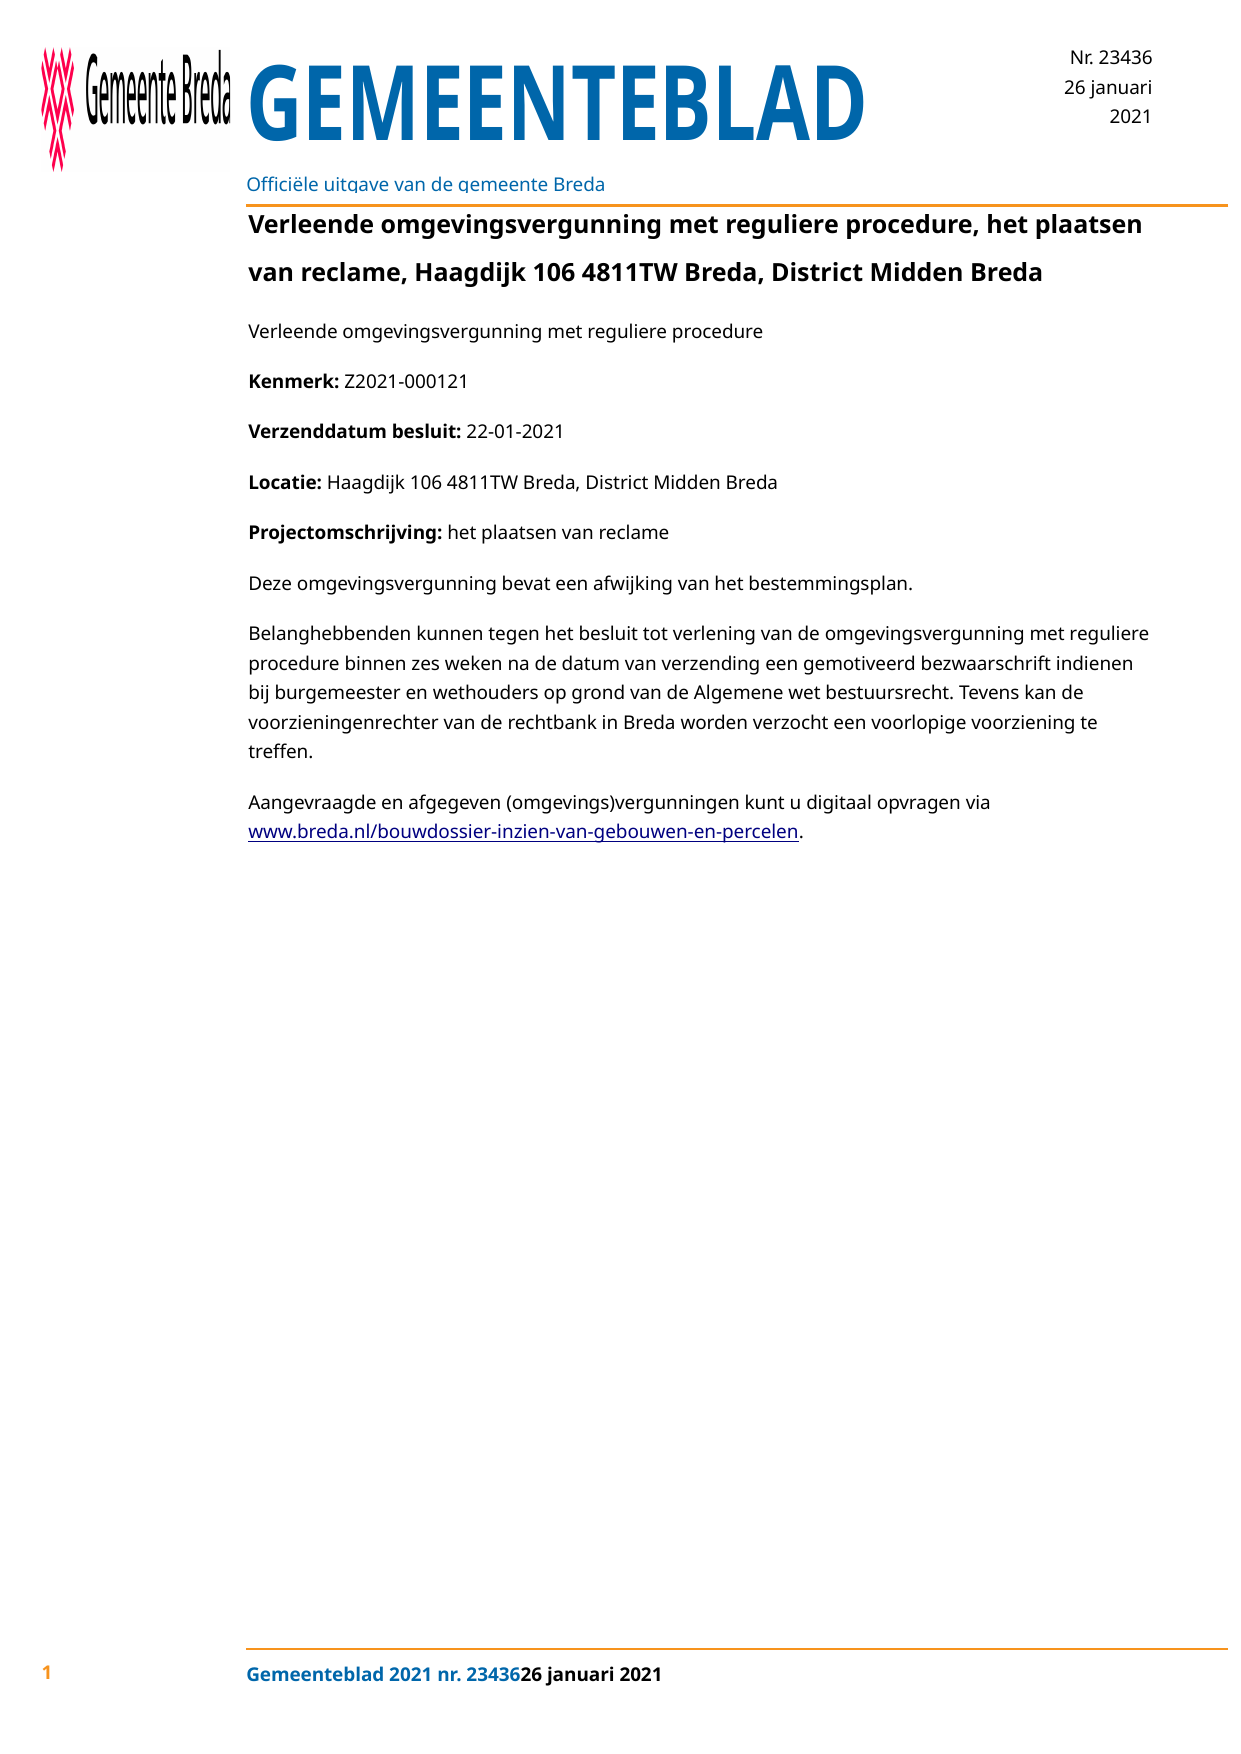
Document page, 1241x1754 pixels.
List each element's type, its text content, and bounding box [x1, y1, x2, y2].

text Belanghebbenden kunnen tegen het besluit tot verlening van de omgevingsvergunning met reguliere procedure binnen zes weken na de datum van verzending een gemotiveerd bezwaarschrift indienen bij burgemeester en wethouders op grond van de Algemene wet bestuursrecht. Tevens kan de voorzieningenrechter van de rechtbank in Breda worden verzocht een voorlopige voorziening te treffen. [248, 620, 1152, 764]
text Projectomschrijving: het plaatsen van reclame [248, 519, 1152, 545]
text Kenmerk: Z2021-000121 [248, 368, 1152, 394]
text Verzenddatum besluit: 22-01-2021 [248, 419, 1152, 444]
text Deze omgevingsvergunning bevat een afwijking van het bestemmingsplan. [248, 570, 1152, 596]
text Locatie: Haagdijk 106 4811TW Breda, District Midden Breda [248, 469, 1152, 495]
text Aangevraagde en afgegeven (omgevings)vergunningen kunt u digitaal opvragen via www.breda.nl/bouwdossier-inzien-van-gebouwen-en-percelen. [248, 789, 1152, 844]
picture [41, 47, 231, 172]
text Verleende omgevingsvergunning met reguliere procedure [248, 318, 1152, 344]
text Verleende omgevingsvergunning met reguliere procedure, het plaatsen van reclame, Haagdijk 106 4811TW Breda, District Midden Breda [248, 207, 1152, 288]
